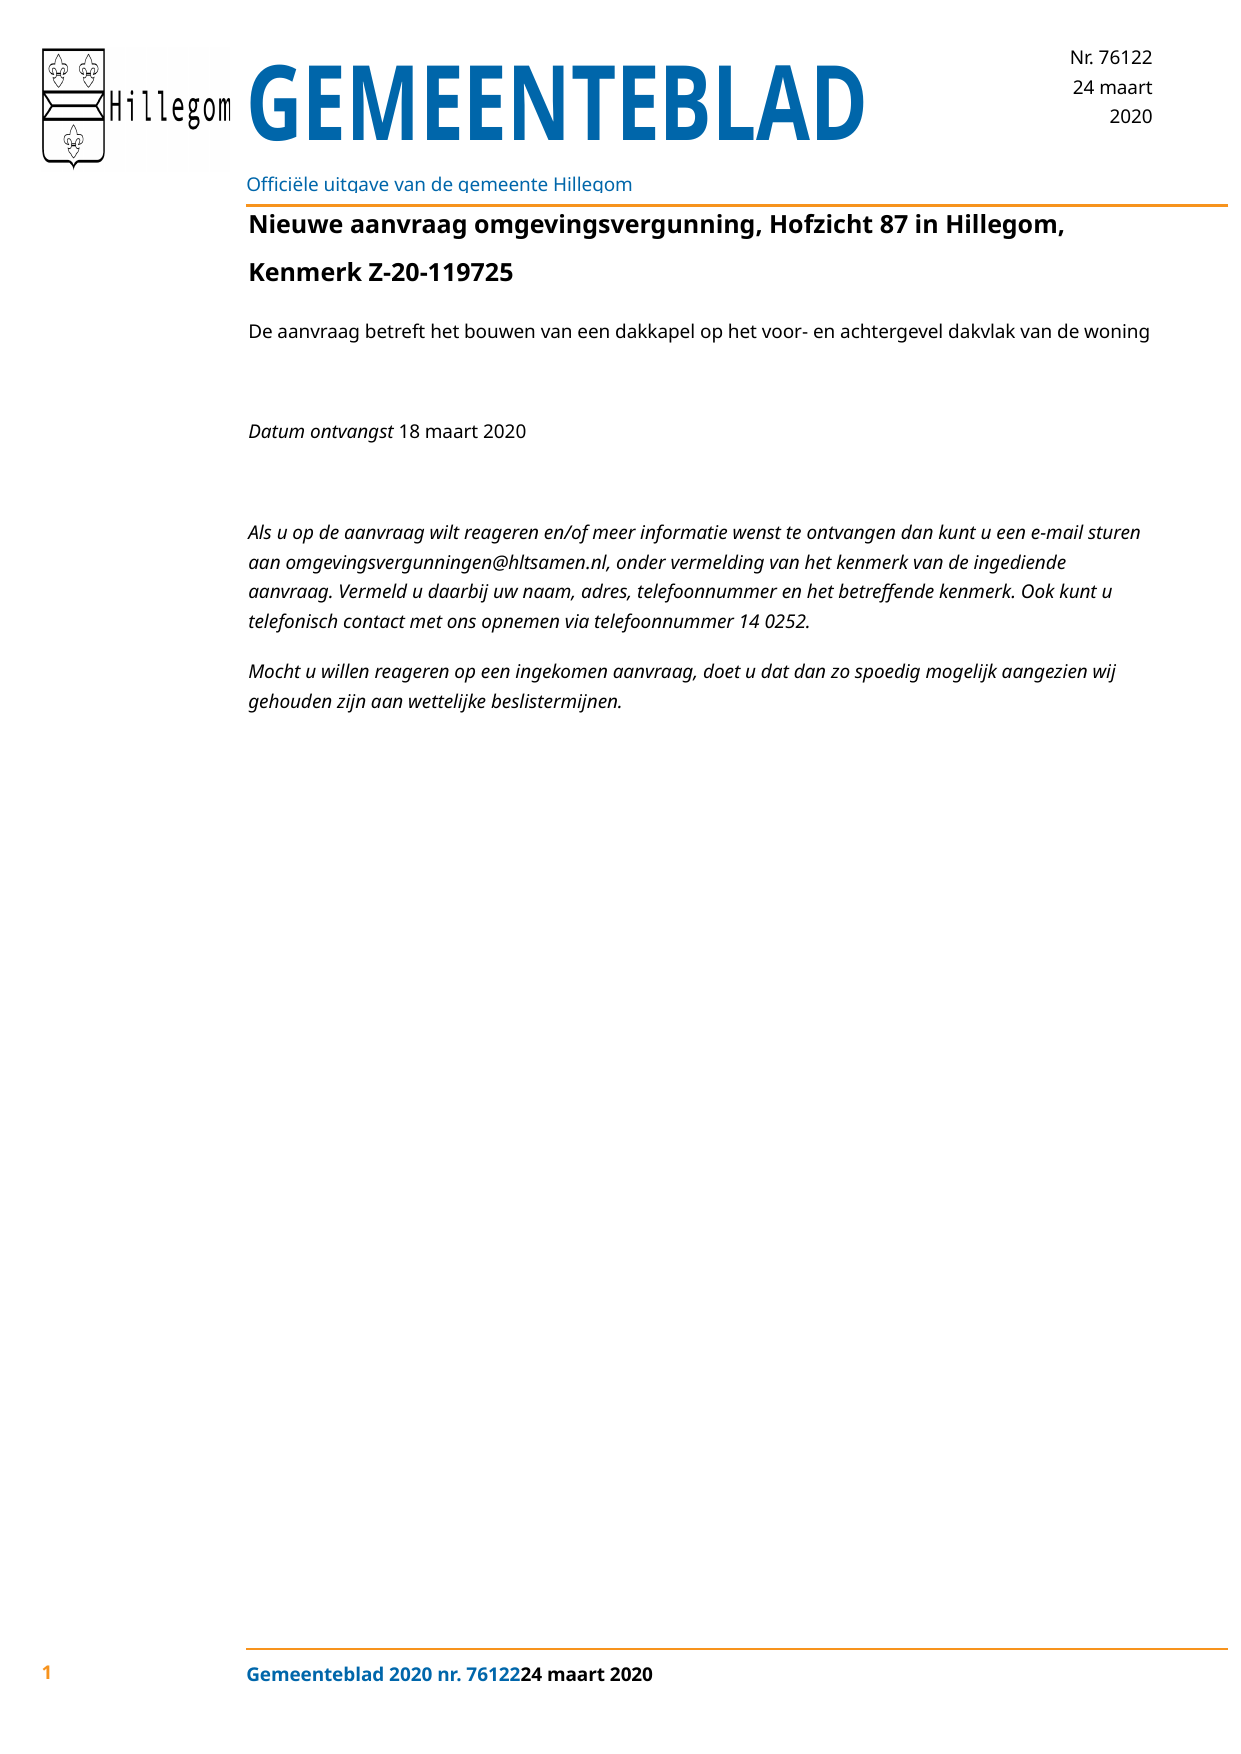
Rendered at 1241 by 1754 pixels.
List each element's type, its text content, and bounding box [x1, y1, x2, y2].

text Nieuwe aanvraag omgevingsvergunning, Hofzicht 87 in Hillegom, Kenmerk Z-20-119725 [248, 207, 1152, 288]
text Datum ontvangst 18 maart 2020 [248, 419, 1152, 444]
text Als u op de aanvraag wilt reageren en/of meer informatie wenst te ontvangen dan kunt u een e-mail sturen aan omgevingsvergunningen@hltsamen.nl, onder vermelding van het kenmerk van de ingediende aanvraag. Vermeld u daarbij uw naam, adres, telefoonnummer en het betreffende kenmerk. Ook kunt u telefonisch contact met ons opnemen via telefoonnummer 14 0252. [248, 519, 1152, 634]
text De aanvraag betreft het bouwen van een dakkapel op het voor- en achtergevel dakvlak van de woning [248, 318, 1152, 344]
picture [41, 47, 231, 172]
text Mocht u willen reageren op een ingekomen aanvraag, doet u dat dan zo spoedig mogelijk aangezien wij gehouden zijn aan wettelijke beslistermijnen. [248, 659, 1152, 714]
